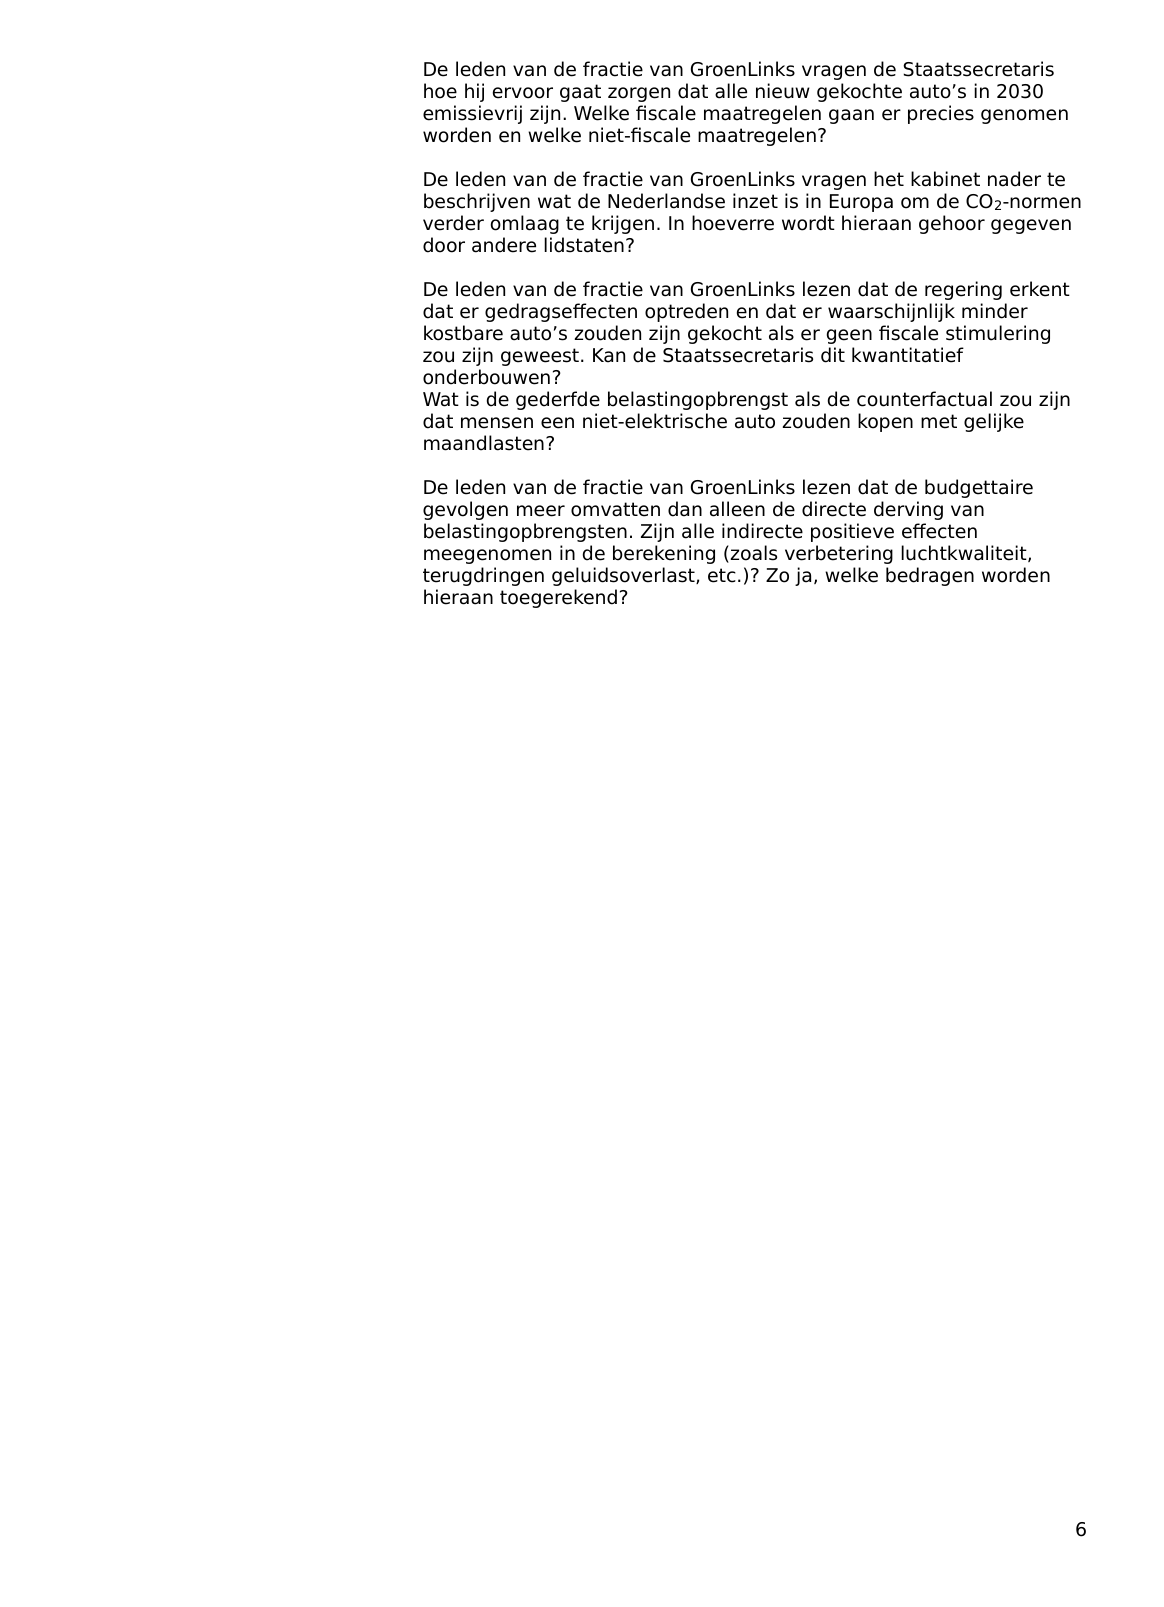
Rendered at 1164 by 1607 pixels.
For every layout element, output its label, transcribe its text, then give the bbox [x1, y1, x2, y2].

text De leden van de fractie van GroenLinks vragen de Staatssecretaris hoe hij ervoor gaat zorgen dat alle nieuw gekochte auto’s in 2030 emissievrij zijn. Welke fiscale maatregelen gaan er precies genomen worden en welke niet-fiscale maatregelen? [422, 59, 1087, 147]
text De leden van de fractie van GroenLinks vragen het kabinet nader te beschrijven wat de Nederlandse inzet is in Europa om de CO2-normen verder omlaag te krijgen. In hoeverre wordt hieraan gehoor gegeven door andere lidstaten? [422, 169, 1087, 257]
text Wat is de gederfde belastingopbrengst als de counterfactual zou zijn dat mensen een niet-elektrische auto zouden kopen met gelijke maandlasten? [422, 389, 1087, 455]
text De leden van de fractie van GroenLinks lezen dat de regering erkent dat er gedragseffecten optreden en dat er waarschijnlijk minder kostbare auto’s zouden zijn gekocht als er geen fiscale stimulering zou zijn geweest. Kan de Staatssecretaris dit kwantitatief onderbouwen? [422, 279, 1087, 389]
text De leden van de fractie van GroenLinks lezen dat de budgettaire gevolgen meer omvatten dan alleen de directe derving van belastingopbrengsten. Zijn alle indirecte positieve effecten meegenomen in de berekening (zoals verbetering luchtkwaliteit, terugdringen geluidsoverlast, etc.)? Zo ja, welke bedragen worden hieraan toegerekend? [422, 477, 1087, 609]
